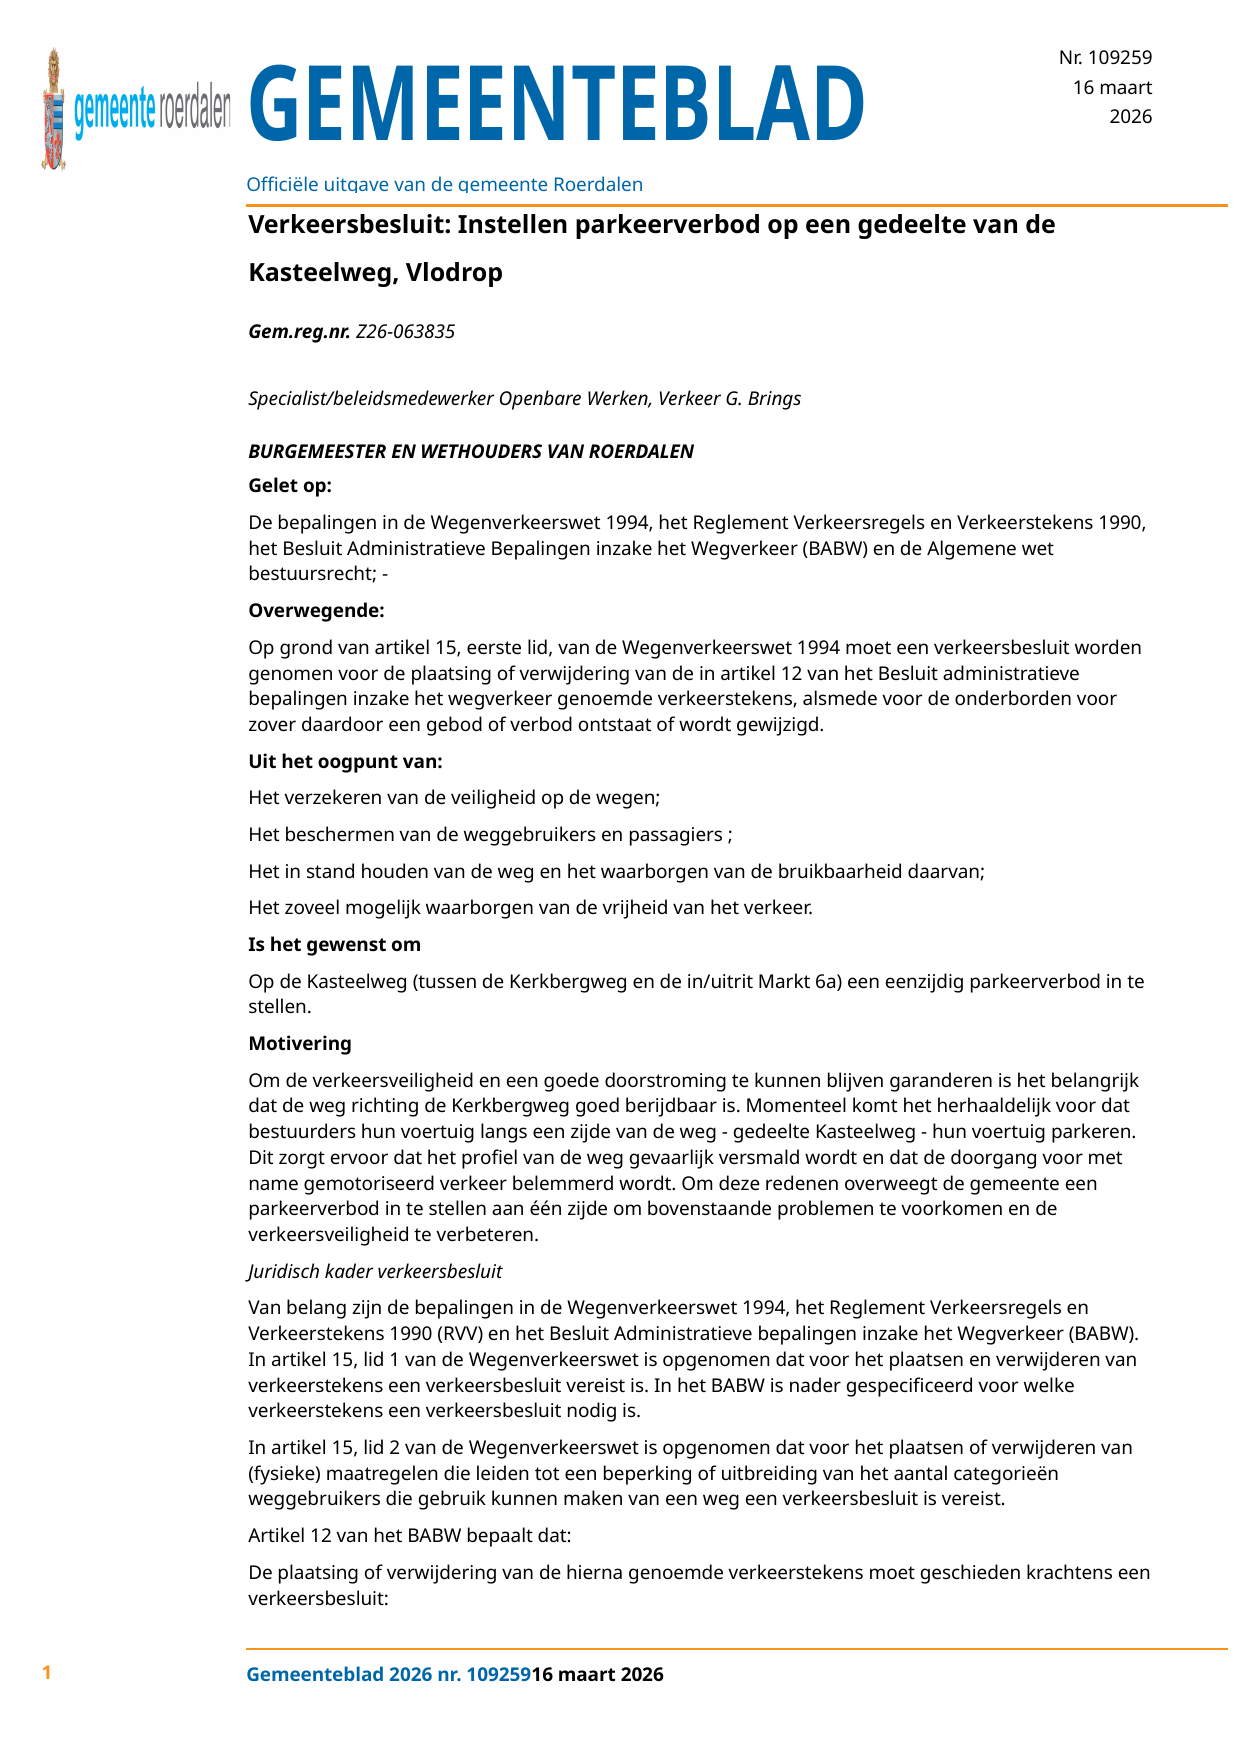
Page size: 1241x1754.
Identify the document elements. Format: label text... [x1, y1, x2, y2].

text Om de verkeersveiligheid en een goede doorstroming te kunnen blijven garanderen is het belangrijk dat de weg richting de Kerkbergweg goed berijdbaar is. Momenteel komt het herhaaldelijk voor dat bestuurders hun voertuig langs een zijde van de weg - gedeelte Kasteelweg - hun voertuig parkeren. Dit zorgt ervoor dat het profiel van de weg gevaarlijk versmald wordt en dat de doorgang voor met name gemotoriseerd verkeer belemmerd wordt. Om deze redenen overweegt de gemeente een parkeerverbod in te stellen aan één zijde om bovenstaande problemen te voorkomen en de verkeersveiligheid te verbeteren. [248, 1067, 1152, 1247]
text Overwegende: [248, 597, 1152, 623]
text Op de Kasteelweg (tussen de Kerkbergweg en de in/uitrit Markt 6a) een eenzijdig parkeerverbod in te stellen. [248, 968, 1152, 1019]
text Motivering [248, 1030, 1152, 1056]
text Artikel 12 van het BABW bepaalt dat: [248, 1522, 1152, 1548]
picture [41, 47, 231, 172]
text BURGEMEESTER EN WETHOUDERS VAN ROERDALEN [248, 438, 1152, 464]
text Verkeersbesluit: Instellen parkeerverbod op een gedeelte van de Kasteelweg, Vlodrop [248, 207, 1152, 288]
text Het beschermen van de weggebruikers en passagiers ; [248, 821, 1152, 847]
text Het in stand houden van de weg en het waarborgen van de bruikbaarheid daarvan; [248, 858, 1152, 883]
text Het verzekeren van de veiligheid op de wegen; [248, 784, 1152, 810]
text Op grond van artikel 15, eerste lid, van de Wegenverkeerswet 1994 moet een verkeersbesluit worden genomen voor de plaatsing of verwijdering van de in artikel 12 van het Besluit administratieve bepalingen inzake het wegverkeer genoemde verkeerstekens, alsmede voor de onderborden voor zover daardoor een gebod of verbod ontstaat of wordt gewijzigd. [248, 634, 1152, 737]
text Specialist/beleidsmedewerker Openbare Werken, Verkeer G. Brings [248, 386, 1152, 411]
text Het zoveel mogelijk waarborgen van de vrijheid van het verkeer. [248, 894, 1152, 920]
text Juridisch kader verkeersbesluit [248, 1258, 1152, 1284]
text Is het gewenst om [248, 931, 1152, 957]
text Gelet op: [248, 472, 1152, 498]
text Uit het oogpunt van: [248, 748, 1152, 773]
text Van belang zijn de bepalingen in de Wegenverkeerswet 1994, het Reglement Verkeersregels en Verkeerstekens 1990 (RVV) en het Besluit Administratieve bepalingen inzake het Wegverkeer (BABW). In artikel 15, lid 1 van de Wegenverkeerswet is opgenomen dat voor het plaatsen en verwijderen van verkeerstekens een verkeersbesluit vereist is. In het BABW is nader gespecificeerd voor welke verkeerstekens een verkeersbesluit nodig is. [248, 1294, 1152, 1423]
text Gem.reg.nr. Z26-063835 [248, 318, 1152, 344]
text De bepalingen in de Wegenverkeerswet 1994, het Reglement Verkeersregels en Verkeerstekens 1990, het Besluit Administratieve Bepalingen inzake het Wegverkeer (BABW) en de Algemene wet bestuursrecht; - [248, 509, 1152, 586]
text In artikel 15, lid 2 van de Wegenverkeerswet is opgenomen dat voor het plaatsen of verwijderen van (fysieke) maatregelen die leiden tot een beperking of uitbreiding van het aantal categorieën weggebruikers die gebruik kunnen maken van een weg een verkeersbesluit is vereist. [248, 1434, 1152, 1511]
text De plaatsing of verwijdering van de hierna genoemde verkeerstekens moet geschieden krachtens een verkeersbesluit: [248, 1559, 1152, 1610]
